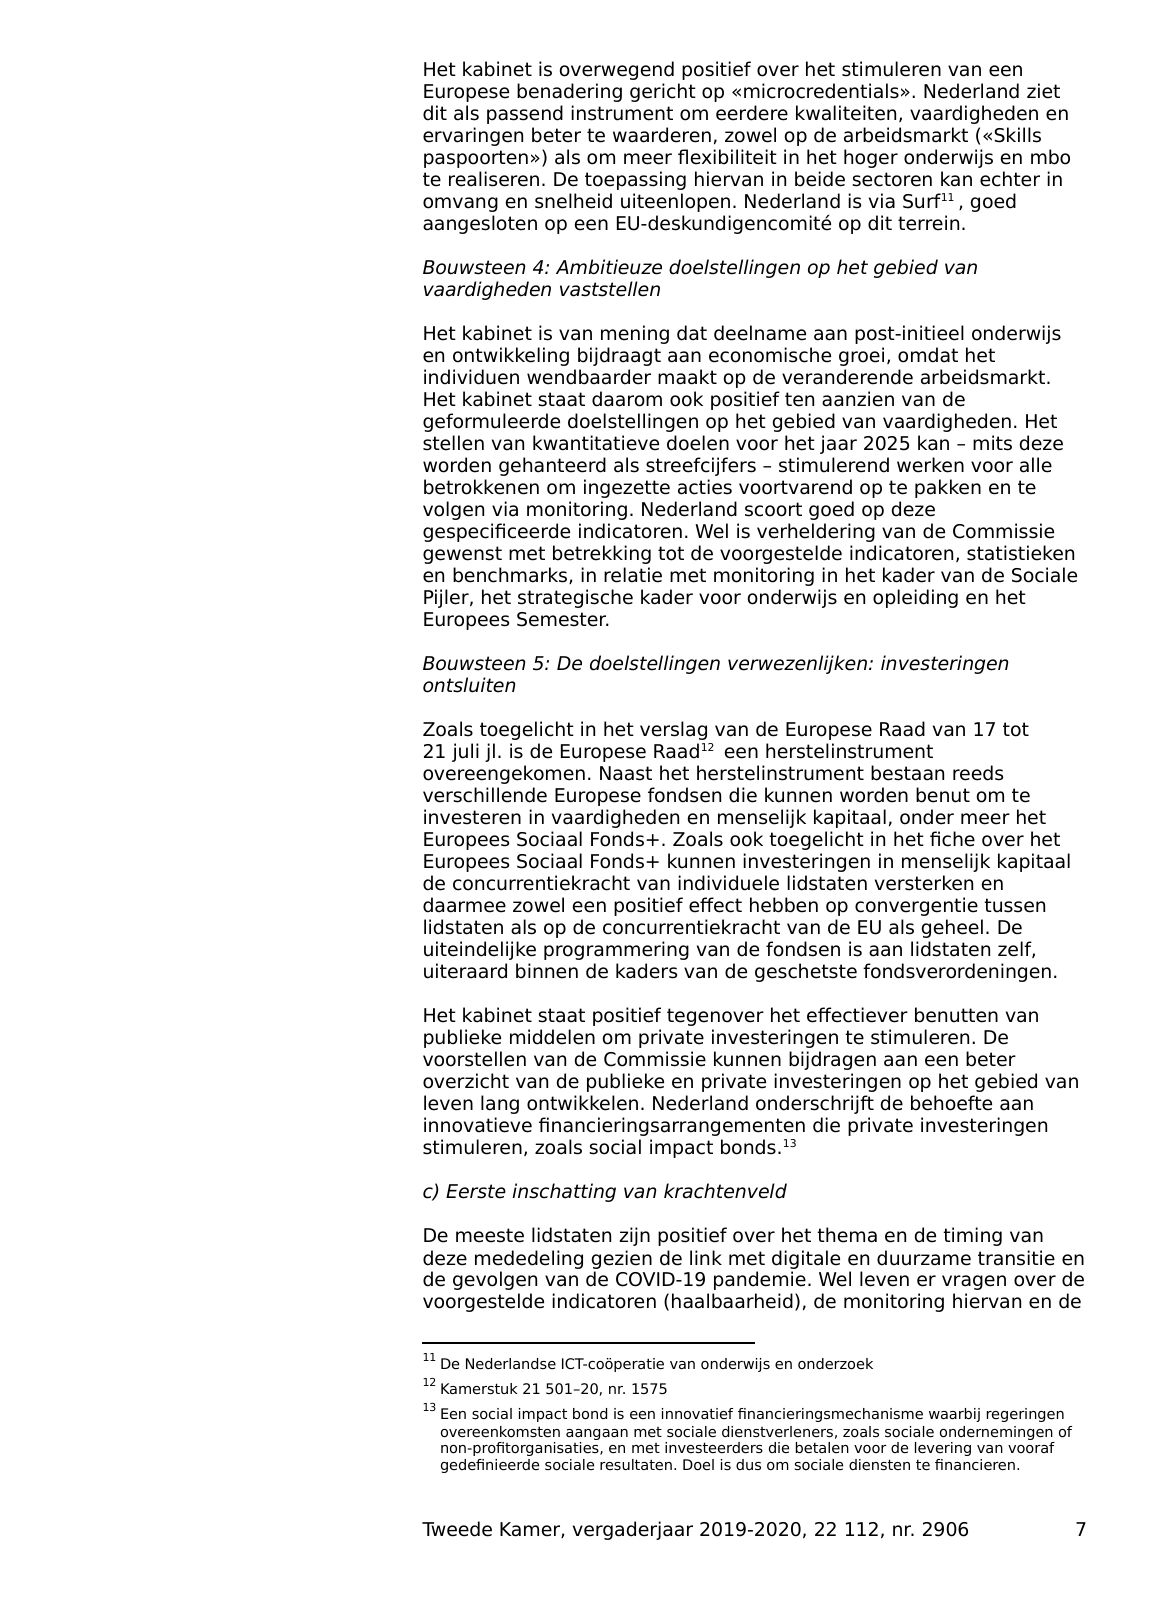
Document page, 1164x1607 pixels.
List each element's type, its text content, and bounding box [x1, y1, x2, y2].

text De Nederlandse ICT-coöperatie van onderwijs en onderzoek [422, 1352, 1087, 1374]
subtitle Bouwsteen 5: De doelstellingen verwezenlijken: investeringen ontsluiten [422, 653, 1087, 697]
text De meeste lidstaten zijn positief over het thema en de timing van deze mededeling gezien de link met digitale en duurzame transitie en de gevolgen van de COVID-19 pandemie. Wel leven er vragen over de voorgestelde indicatoren (haalbaarheid), de monitoring hiervan en de [422, 1225, 1087, 1313]
text Het kabinet is overwegend positief over het stimuleren van een Europese benadering gericht op «microcredentials». Nederland ziet dit als passend instrument om eerdere kwaliteiten, vaardigheden en ervaringen beter te waarderen, zowel op de arbeidsmarkt («Skills paspoorten») als om meer flexibiliteit in het hoger onderwijs en mbo te realiseren. De toepassing hiervan in beide sectoren kan echter in omvang en snelheid uiteenlopen. Nederland is via Surf, goed aangesloten op een EU-deskundigencomité op dit terrein. [422, 59, 1087, 235]
subtitle c) Eerste inschatting van krachtenveld [422, 1181, 1087, 1203]
text Een social impact bond is een innovatief financieringsmechanisme waarbij regeringen overeenkomsten aangaan met sociale dienstverleners, zoals sociale ondernemingen of non-profitorganisaties, en met investeerders die betalen voor de levering van vooraf gedefinieerde sociale resultaten. Doel is dus om sociale diensten te financieren. [422, 1402, 1087, 1474]
text Zoals toegelicht in het verslag van de Europese Raad van 17 tot 21 juli jl. is de Europese Raad een herstelinstrument overeengekomen. Naast het herstelinstrument bestaan reeds verschillende Europese fondsen die kunnen worden benut om te investeren in vaardigheden en menselijk kapitaal, onder meer het Europees Sociaal Fonds+. Zoals ook toegelicht in het fiche over het Europees Sociaal Fonds+ kunnen investeringen in menselijk kapitaal de concurrentiekracht van individuele lidstaten versterken en daarmee zowel een positief effect hebben op convergentie tussen lidstaten als op de concurrentiekracht van de EU als geheel. De uiteindelijke programmering van de fondsen is aan lidstaten zelf, uiteraard binnen de kaders van de geschetste fondsverordeningen. [422, 719, 1087, 983]
text Kamerstuk 21 501–20, nr. 1575 [422, 1377, 1087, 1399]
text Het kabinet is van mening dat deelname aan post-initieel onderwijs en ontwikkeling bijdraagt aan economische groei, omdat het individuen wendbaarder maakt op de veranderende arbeidsmarkt. Het kabinet staat daarom ook positief ten aanzien van de geformuleerde doelstellingen op het gebied van vaardigheden. Het stellen van kwantitatieve doelen voor het jaar 2025 kan – mits deze worden gehanteerd als streefcijfers – stimulerend werken voor alle betrokkenen om ingezette acties voortvarend op te pakken en te volgen via monitoring. Nederland scoort goed op deze gespecificeerde indicatoren. Wel is verheldering van de Commissie gewenst met betrekking tot de voorgestelde indicatoren, statistieken en benchmarks, in relatie met monitoring in het kader van de Sociale Pijler, het strategische kader voor onderwijs en opleiding en het Europees Semester. [422, 323, 1087, 631]
text Het kabinet staat positief tegenover het effectiever benutten van publieke middelen om private investeringen te stimuleren. De voorstellen van de Commissie kunnen bijdragen aan een beter overzicht van de publieke en private investeringen op het gebied van leven lang ontwikkelen. Nederland onderschrijft de behoefte aan innovatieve financieringsarrangementen die private investeringen stimuleren, zoals social impact bonds. [422, 1005, 1087, 1159]
subtitle Bouwsteen 4: Ambitieuze doelstellingen op het gebied van vaardigheden vaststellen [422, 257, 1087, 301]
